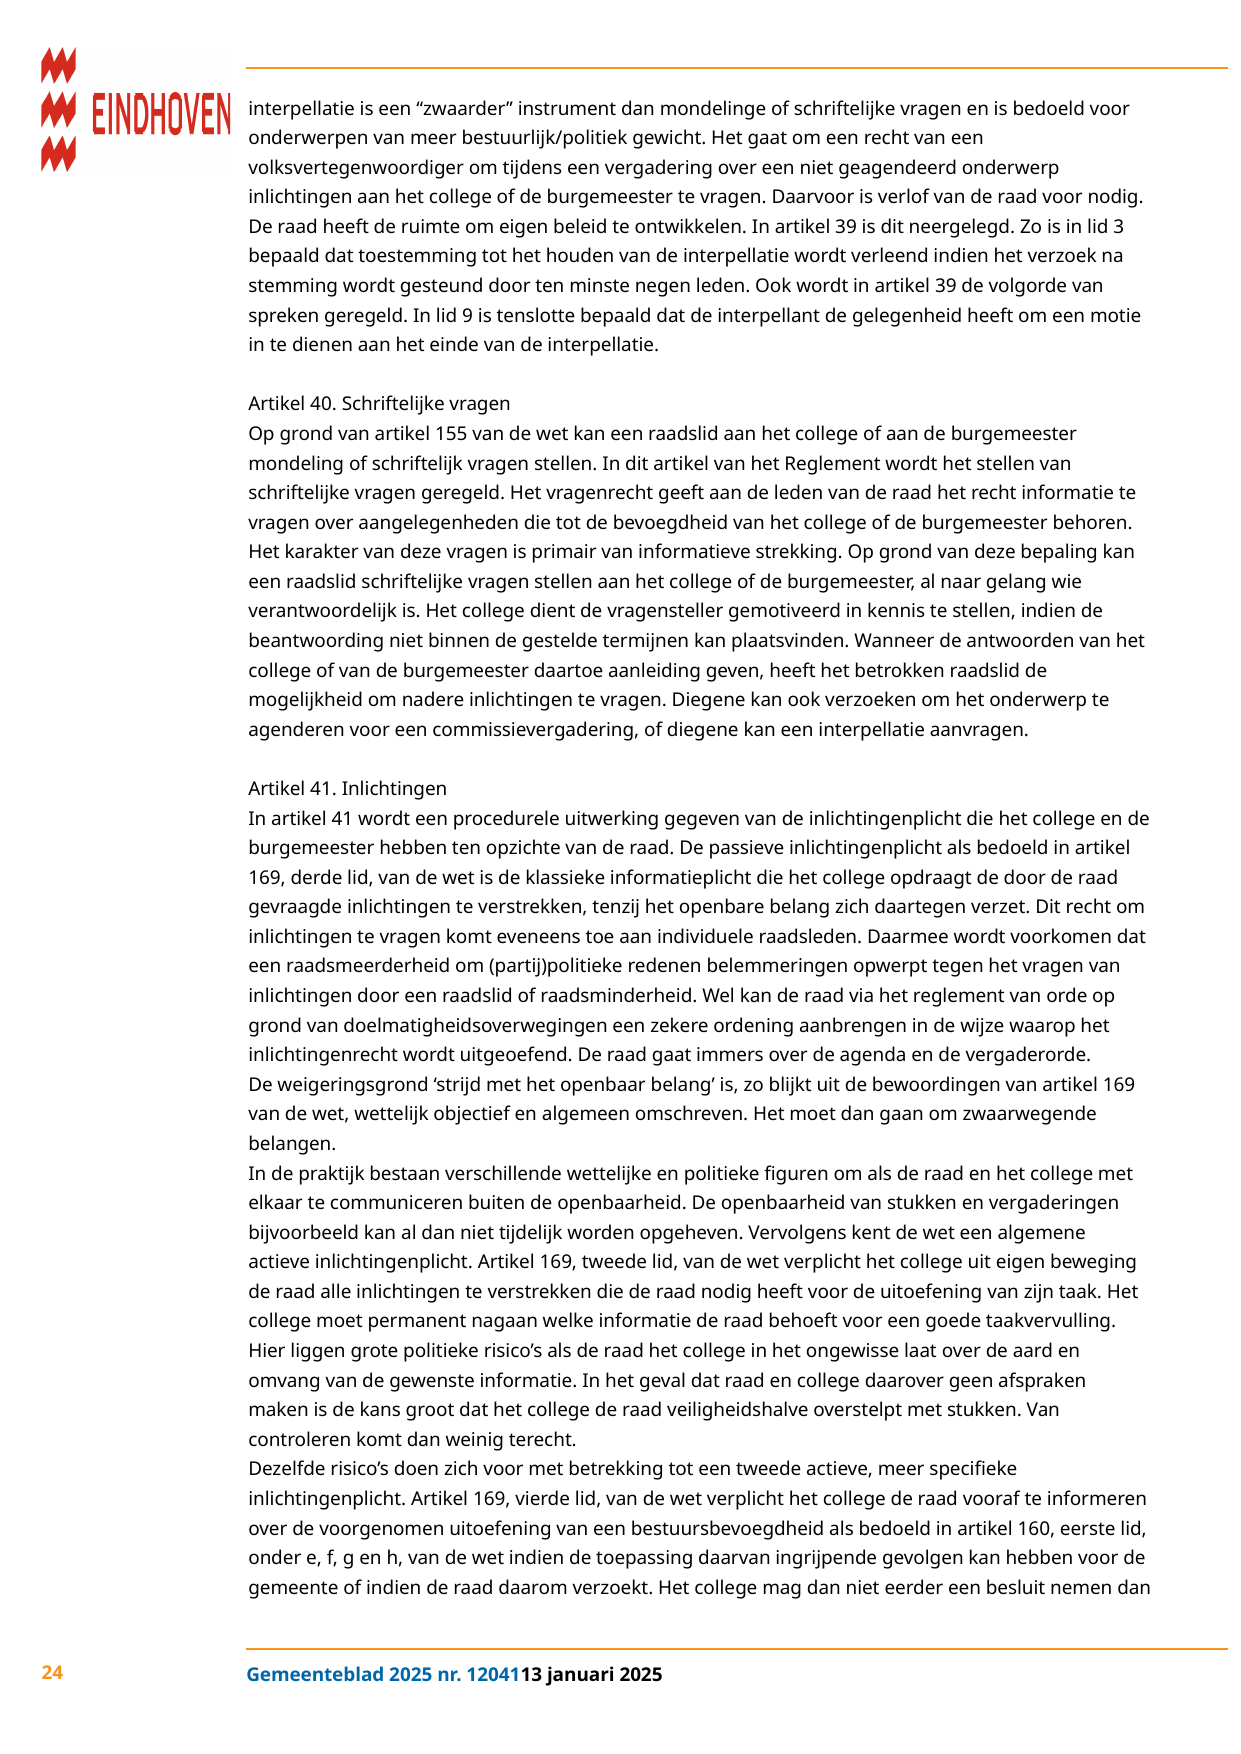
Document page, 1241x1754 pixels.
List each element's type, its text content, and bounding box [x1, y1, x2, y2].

picture [41, 47, 231, 172]
text interpellatie is een “zwaarder” instrument dan mondelinge of schriftelijke vragen en is bedoeld voor onderwerpen van meer bestuurlijk/politiek gewicht. Het gaat om een recht van een volksvertegenwoordiger om tijdens een vergadering over een niet geagendeerd onderwerp inlichtingen aan het college of de burgemeester te vragen. Daarvoor is verlof van de raad voor nodig. De raad heeft de ruimte om eigen beleid te ontwikkelen. In artikel 39 is dit neergelegd. Zo is in lid 3 bepaald dat toestemming tot het houden van de interpellatie wordt verleend indien het verzoek na stemming wordt gesteund door ten minste negen leden. Ook wordt in artikel 39 de volgorde van spreken geregeld. In lid 9 is tenslotte bepaald dat de interpellant de gelegenheid heeft om een motie in te dienen aan het einde van de interpellatie. [248, 95, 1152, 357]
text In de praktijk bestaan verschillende wettelijke en politieke figuren om als de raad en het college met elkaar te communiceren buiten de openbaarheid. De openbaarheid van stukken en vergaderingen bijvoorbeeld kan al dan niet tijdelijk worden opgeheven. Vervolgens kent de wet een algemene actieve inlichtingenplicht. Artikel 169, tweede lid, van de wet verplicht het college uit eigen beweging de raad alle inlichtingen te verstrekken die de raad nodig heeft voor de uitoefening van zijn taak. Het college moet permanent nagaan welke informatie de raad behoeft voor een goede taakvervulling. Hier liggen grote politieke risico’s als de raad het college in het ongewisse laat over de aard en omvang van de gewenste informatie. In het geval dat raad en college daarover geen afspraken maken is de kans groot dat het college de raad veiligheidshalve overstelpt met stukken. Van controleren komt dan weinig terecht. [248, 1160, 1152, 1452]
text De weigeringsgrond ‘strijd met het openbaar belang’ is, zo blijkt uit de bewoordingen van artikel 169 van de wet, wettelijk objectief en algemeen omschreven. Het moet dan gaan om zwaarwegende belangen. [248, 1071, 1152, 1156]
text In artikel 41 wordt een procedurele uitwerking gegeven van de inlichtingenplicht die het college en de burgemeester hebben ten opzichte van de raad. De passieve inlichtingenplicht als bedoeld in artikel 169, derde lid, van de wet is de klassieke informatieplicht die het college opdraagt de door de raad gevraagde inlichtingen te verstrekken, tenzij het openbare belang zich daartegen verzet. Dit recht om inlichtingen te vragen komt eveneens toe aan individuele raadsleden. Daarmee wordt voorkomen dat een raadsmeerderheid om (partij)politieke redenen belemmeringen opwerpt tegen het vragen van inlichtingen door een raadslid of raadsminderheid. Wel kan de raad via het reglement van orde op grond van doelmatigheidsoverwegingen een zekere ordening aanbrengen in de wijze waarop het inlichtingenrecht wordt uitgeoefend. De raad gaat immers over de agenda en de vergaderorde. [248, 805, 1152, 1067]
text Artikel 40. Schriftelijke vragen [248, 391, 1152, 416]
text Dezelfde risico’s doen zich voor met betrekking tot een tweede actieve, meer specifieke inlichtingenplicht. Artikel 169, vierde lid, van de wet verplicht het college de raad vooraf te informeren over de voorgenomen uitoefening van een bestuursbevoegdheid als bedoeld in artikel 160, eerste lid, onder e, f, g en h, van de wet indien de toepassing daarvan ingrijpende gevolgen kan hebben voor de gemeente of indien de raad daarom verzoekt. Het college mag dan niet eerder een besluit nemen dan [248, 1456, 1152, 1600]
text Artikel 41. Inlichtingen [248, 775, 1152, 801]
text Op grond van artikel 155 van de wet kan een raadslid aan het college of aan de burgemeester mondeling of schriftelijk vragen stellen. In dit artikel van het Reglement wordt het stellen van schriftelijke vragen geregeld. Het vragenrecht geeft aan de leden van de raad het recht informatie te vragen over aangelegenheden die tot de bevoegdheid van het college of de burgemeester behoren. Het karakter van deze vragen is primair van informatieve strekking. Op grond van deze bepaling kan een raadslid schriftelijke vragen stellen aan het college of de burgemeester, al naar gelang wie verantwoordelijk is. Het college dient de vragensteller gemotiveerd in kennis te stellen, indien de beantwoording niet binnen de gestelde termijnen kan plaatsvinden. Wanneer de antwoorden van het college of van de burgemeester daartoe aanleiding geven, heeft het betrokken raadslid de mogelijkheid om nadere inlichtingen te vragen. Diegene kan ook verzoeken om het onderwerp te agenderen voor een commissievergadering, of diegene kan een interpellatie aanvragen. [248, 420, 1152, 742]
